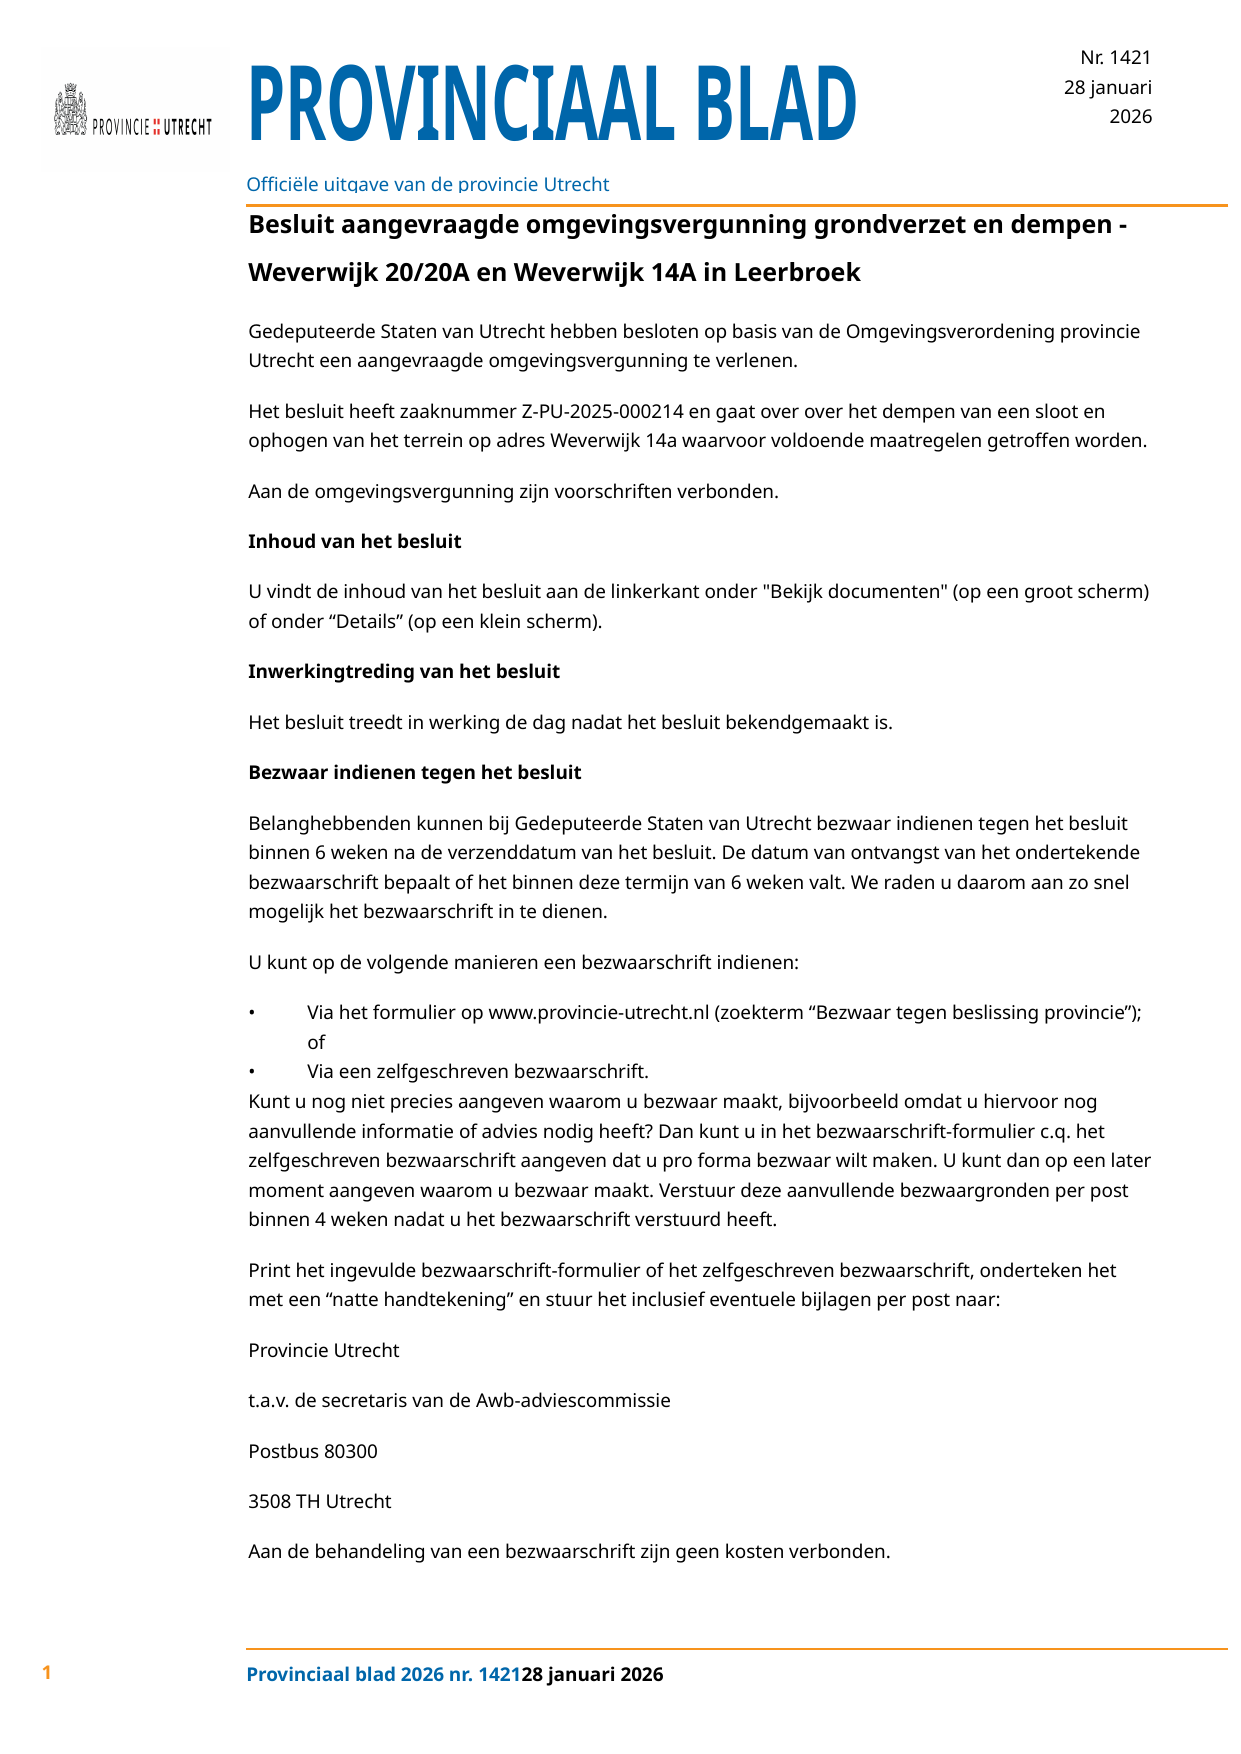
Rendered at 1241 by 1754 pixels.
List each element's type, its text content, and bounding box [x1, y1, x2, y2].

text t.a.v. de secretaris van de Awb-adviescommissie [248, 1387, 1152, 1413]
text Aan de omgevingsvergunning zijn voorschriften verbonden. [248, 478, 1152, 504]
text 3508 TH Utrecht [248, 1488, 1152, 1514]
text Provincie Utrecht [248, 1337, 1152, 1363]
text Het besluit heeft zaaknummer Z-PU-2025-000214 en gaat over over het dempen van een sloot en ophogen van het terrein op adres Weverwijk 14a waarvoor voldoende maatregelen getroffen worden. [248, 398, 1152, 453]
text Belanghebbenden kunnen bij Gedeputeerde Staten van Utrecht bezwaar indienen tegen het besluit binnen 6 weken na de verzenddatum van het besluit. De datum van ontvangst van het ondertekende bezwaarschrift bepaalt of het binnen deze termijn van 6 weken valt. We raden u daarom aan zo snel mogelijk het bezwaarschrift in te dienen. [248, 810, 1152, 924]
list Via het formulier op www.provincie-utrecht.nl (zoekterm “Bezwaar tegen beslissing provincie”); of [248, 999, 1152, 1055]
list Via een zelfgeschreven bezwaarschrift. [248, 1059, 1152, 1084]
text Print het ingevulde bezwaarschrift-formulier of het zelfgeschreven bezwaarschrift, onderteken het met een “natte handtekening” en stuur het inclusief eventuele bijlagen per post naar: [248, 1257, 1152, 1312]
text U kunt op de volgende manieren een bezwaarschrift indienen: [248, 949, 1152, 975]
text Besluit aangevraagde omgevingsvergunning grondverzet en dempen - Weverwijk 20/20A en Weverwijk 14A in Leerbroek [248, 207, 1152, 288]
text Het besluit treedt in werking de dag nadat het besluit bekendgemaakt is. [248, 709, 1152, 735]
text Kunt u nog niet precies aangeven waarom u bezwaar maakt, bijvoorbeeld omdat u hiervoor nog aanvullende informatie of advies nodig heeft? Dan kunt u in het bezwaarschrift-formulier c.q. het zelfgeschreven bezwaarschrift aangeven dat u pro forma bezwaar wilt maken. U kunt dan op een later moment aangeven waarom u bezwaar maakt. Verstuur deze aanvullende bezwaargronden per post binnen 4 weken nadat u het bezwaarschrift verstuurd heeft. [248, 1088, 1152, 1232]
text Bezwaar indienen tegen het besluit [248, 759, 1152, 785]
text Inhoud van het besluit [248, 528, 1152, 554]
text Gedeputeerde Staten van Utrecht hebben besloten op basis van de Omgevingsverordening provincie Utrecht een aangevraagde omgevingsvergunning te verlenen. [248, 318, 1152, 373]
picture [41, 47, 231, 172]
text Inwerkingtreding van het besluit [248, 659, 1152, 684]
text Aan de behandeling van een bezwaarschrift zijn geen kosten verbonden. [248, 1539, 1152, 1564]
text Postbus 80300 [248, 1438, 1152, 1464]
text U vindt de inhoud van het besluit aan de linkerkant onder "Bekijk documenten" (op een groot scherm) of onder “Details” (op een klein scherm). [248, 579, 1152, 634]
